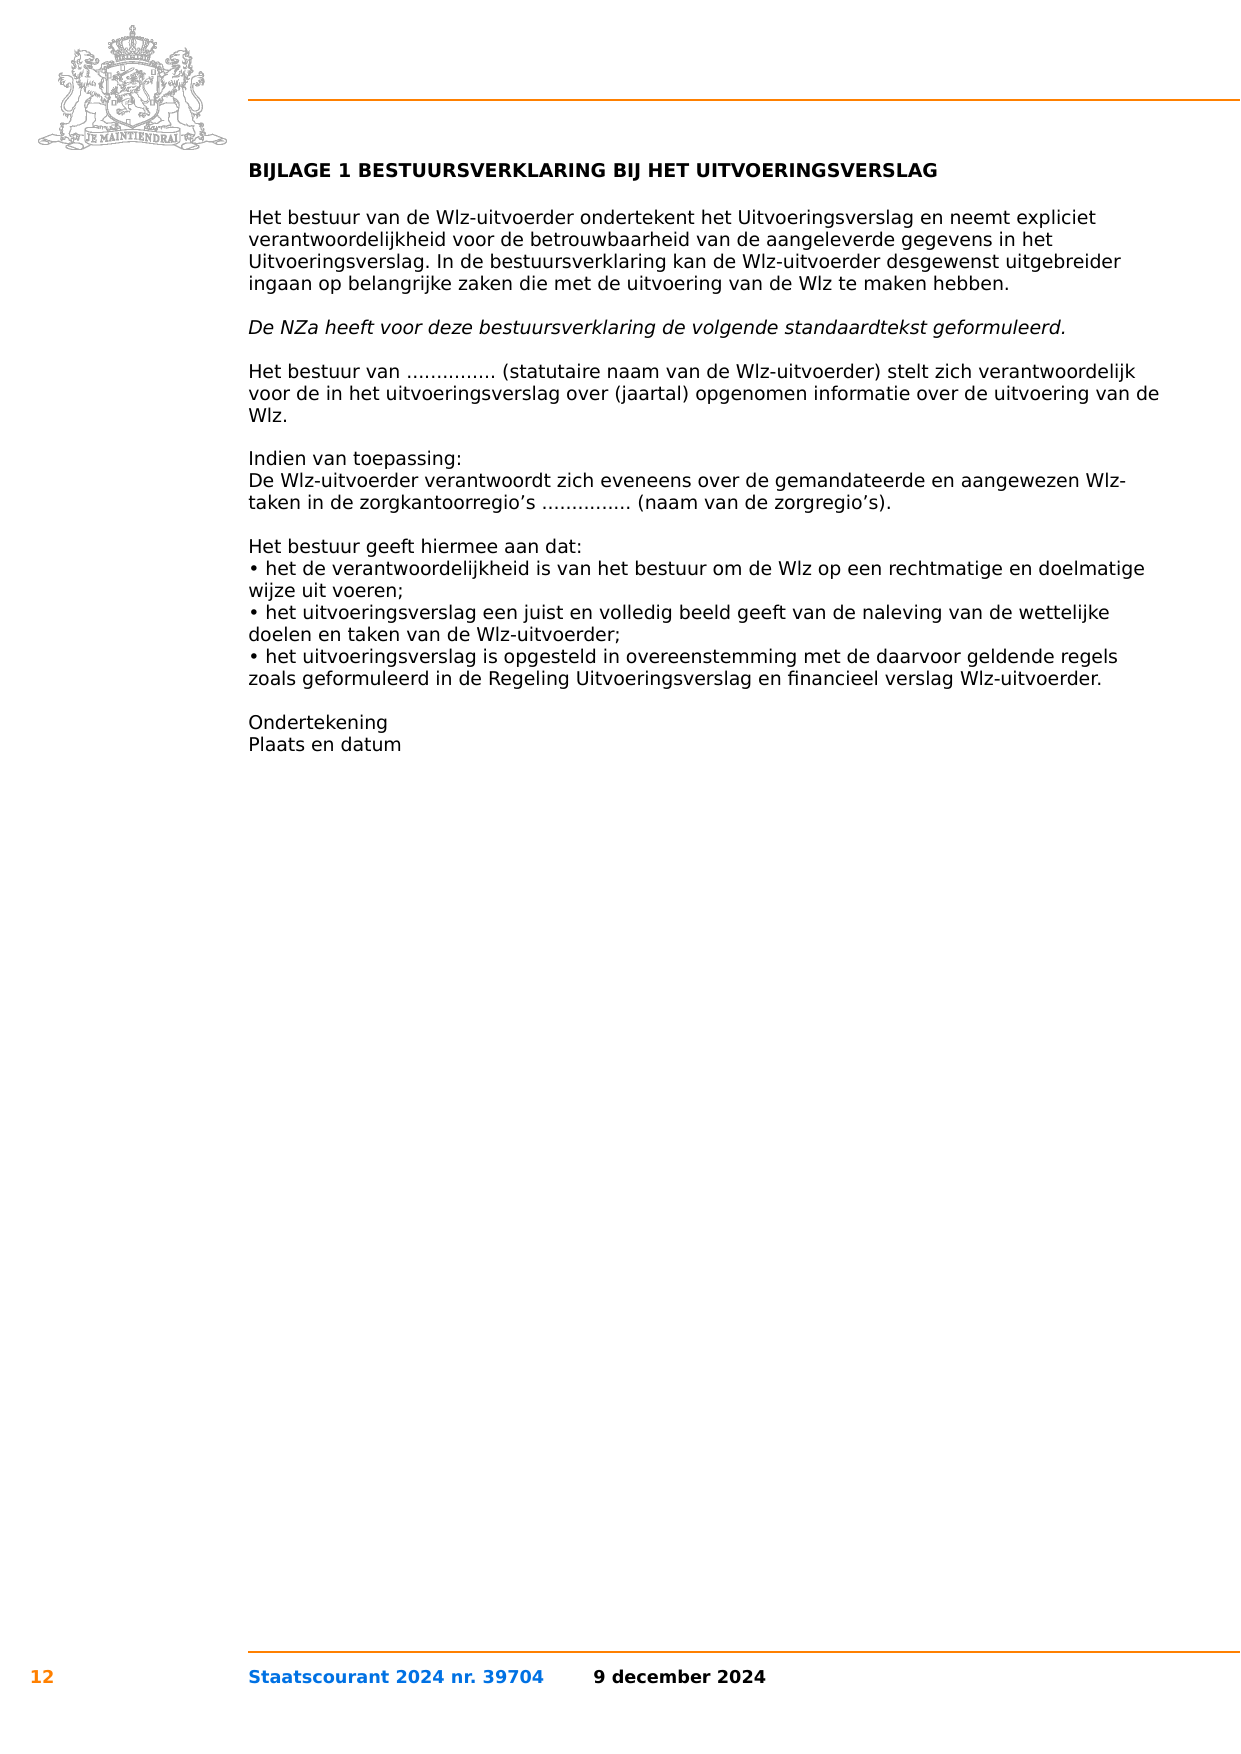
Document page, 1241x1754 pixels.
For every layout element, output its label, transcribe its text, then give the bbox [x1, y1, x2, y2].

text De Wlz-uitvoerder verantwoordt zich eveneens over de gemandateerde en aangewezen Wlz-taken in de zorgkantoorregio’s ............... (naam van de zorgregio’s). [248, 470, 1163, 514]
text De NZa heeft voor deze bestuursverklaring de volgende standaardtekst geformuleerd. [248, 317, 1163, 339]
text • het uitvoeringsverslag een juist en volledig beeld geeft van de naleving van de wettelijke doelen en taken van de Wlz-uitvoerder; [248, 602, 1163, 646]
text Het bestuur van de Wlz-uitvoerder ondertekent het Uitvoeringsverslag en neemt expliciet verantwoordelijkheid voor de betrouwbaarheid van de aangeleverde gegevens in het Uitvoeringsverslag. In de bestuursverklaring kan de Wlz-uitvoerder desgewenst uitgebreider ingaan op belangrijke zaken die met de uitvoering van de Wlz te maken hebben. [248, 207, 1163, 295]
text Plaats en datum [248, 734, 1163, 756]
picture [38, 25, 227, 150]
text • het de verantwoordelijkheid is van het bestuur om de Wlz op een rechtmatige en doelmatige wijze uit voeren; [248, 558, 1163, 602]
text Het bestuur geeft hiermee aan dat: [248, 536, 1163, 558]
subtitle BIJLAGE 1 BESTUURSVERKLARING BIJ HET UITVOERINGSVERSLAG [248, 160, 1163, 182]
text • het uitvoeringsverslag is opgesteld in overeenstemming met de daarvoor geldende regels zoals geformuleerd in de Regeling Uitvoeringsverslag en financieel verslag Wlz-uitvoerder. [248, 646, 1163, 690]
text Ondertekening [248, 712, 1163, 734]
text Het bestuur van ............... (statutaire naam van de Wlz-uitvoerder) stelt zich verantwoordelijk voor de in het uitvoeringsverslag over (jaartal) opgenomen informatie over de uitvoering van de Wlz. [248, 361, 1163, 426]
text Indien van toepassing: [248, 448, 1163, 470]
